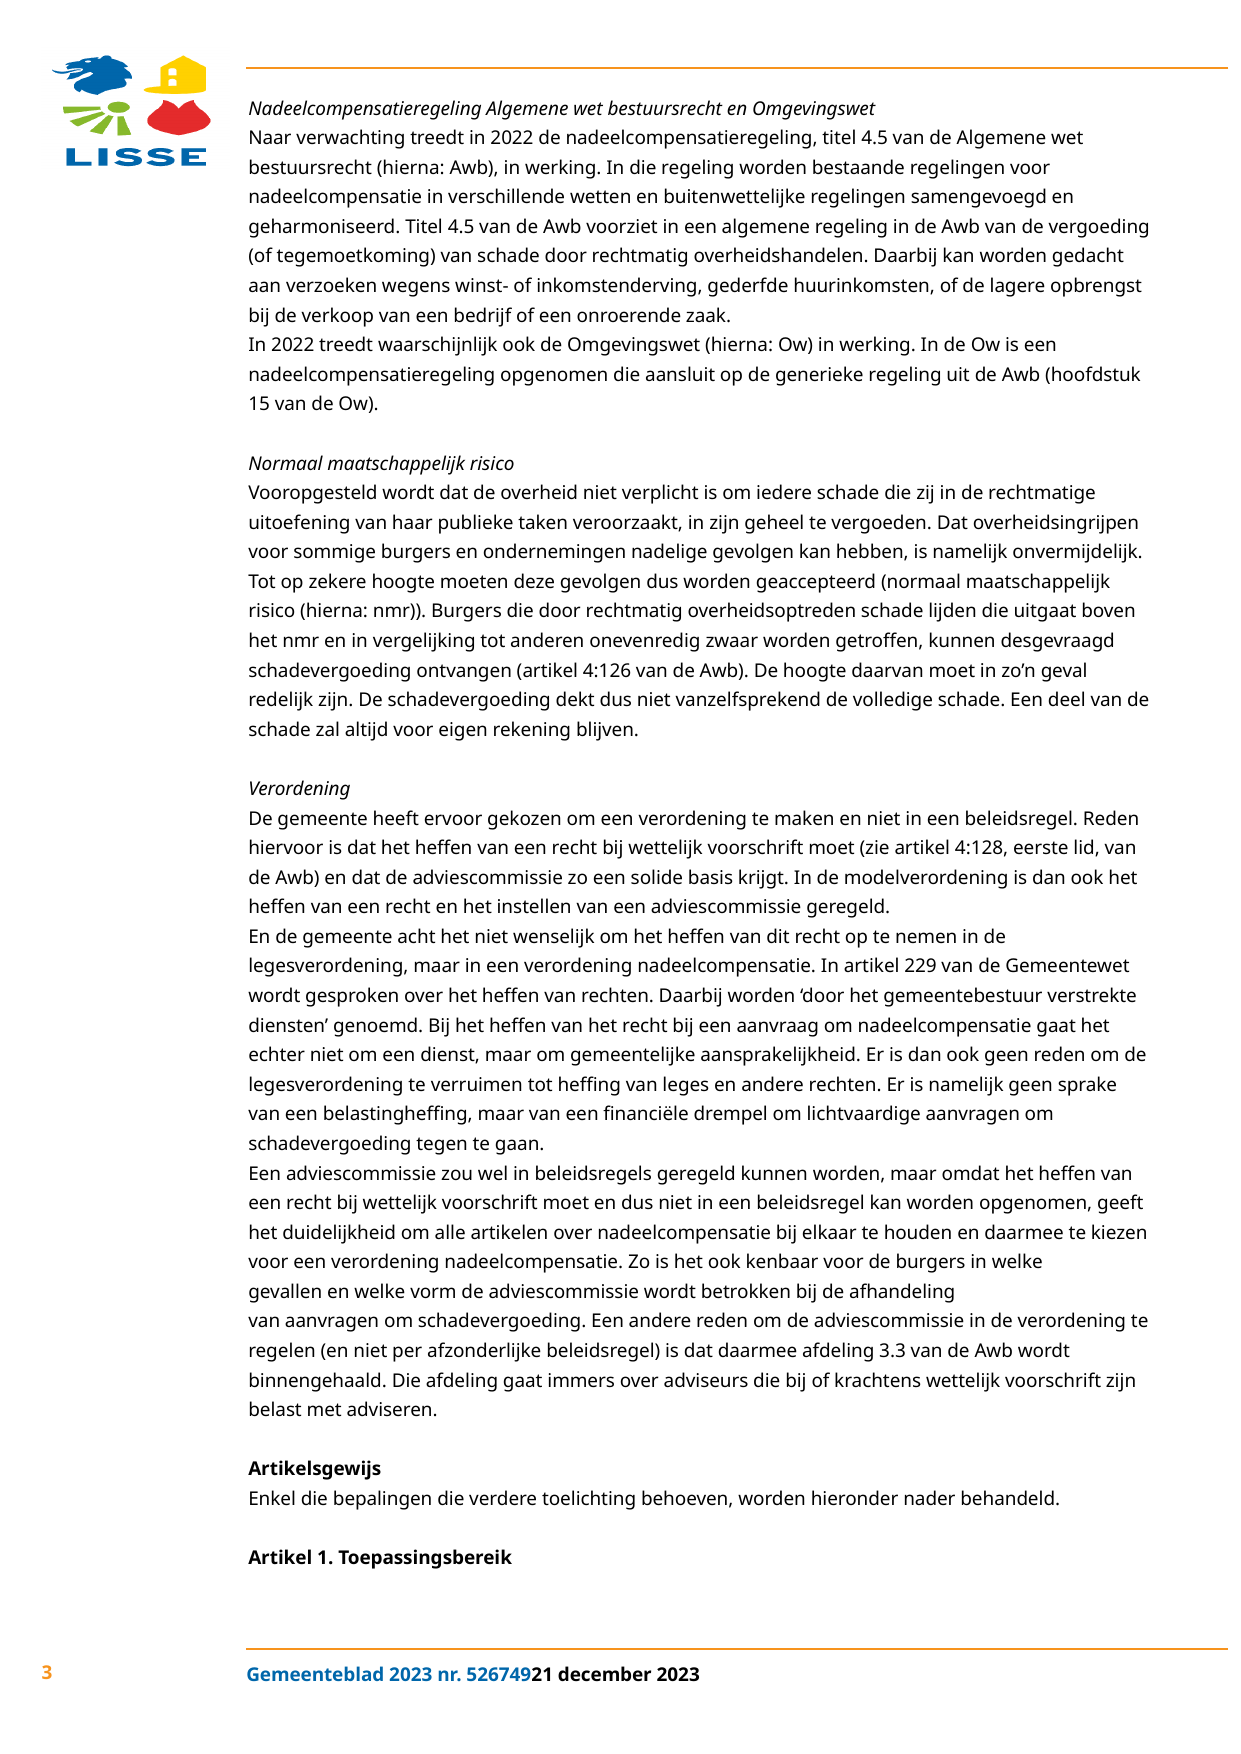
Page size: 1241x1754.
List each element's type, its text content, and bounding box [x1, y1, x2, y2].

text In 2022 treedt waarschijnlijk ook de Omgevingswet (hierna: Ow) in werking. In de Ow is een nadeelcompensatieregeling opgenomen die aansluit op de generieke regeling uit de Awb (hoofdstuk 15 van de Ow). [248, 331, 1152, 416]
text Naar verwachting treedt in 2022 de nadeelcompensatieregeling, titel 4.5 van de Algemene wet bestuursrecht (hierna: Awb), in werking. In die regeling worden bestaande regelingen voor nadeelcompensatie in verschillende wetten en buitenwettelijke regelingen samengevoegd en geharmoniseerd. Titel 4.5 van de Awb voorziet in een algemene regeling in de Awb van de vergoeding (of tegemoetkoming) van schade door rechtmatig overheidshandelen. Daarbij kan worden gedacht aan verzoeken wegens winst- of inkomstenderving, gederfde huurinkomsten, of de lagere opbrengst bij de verkoop van een bedrijf of een onroerende zaak. [248, 124, 1152, 328]
text van aanvragen om schadevergoeding. Een andere reden om de adviescommissie in de verordening te regelen (en niet per afzonderlijke beleidsregel) is dat daarmee afdeling 3.3 van de Awb wordt binnengehaald. Die afdeling gaat immers over adviseurs die bij of krachtens wettelijk voorschrift zijn belast met adviseren. [248, 1308, 1152, 1422]
picture [41, 47, 231, 172]
text gevallen en welke vorm de adviescommissie wordt betrokken bij de afhandeling [248, 1278, 1152, 1304]
text Artikel 1. Toepassingsbereik [248, 1544, 1152, 1570]
text Artikelsgewijs [248, 1456, 1152, 1481]
text Nadeelcompensatieregeling Algemene wet bestuursrecht en Omgevingswet [248, 95, 1152, 121]
text Verordening [248, 775, 1152, 801]
text Vooropgesteld wordt dat de overheid niet verplicht is om iedere schade die zij in de rechtmatige uitoefening van haar publieke taken veroorzaakt, in zijn geheel te vergoeden. Dat overheidsingrijpen voor sommige burgers en ondernemingen nadelige gevolgen kan hebben, is namelijk onvermijdelijk. Tot op zekere hoogte moeten deze gevolgen dus worden geaccepteerd (normaal maatschappelijk risico (hierna: nmr)). Burgers die door rechtmatig overheidsoptreden schade lijden die uitgaat boven het nmr en in vergelijking tot anderen onevenredig zwaar worden getroffen, kunnen desgevraagd schadevergoeding ontvangen (artikel 4:126 van de Awb). De hoogte daarvan moet in zo’n geval redelijk zijn. De schadevergoeding dekt dus niet vanzelfsprekend de volledige schade. Een deel van de schade zal altijd voor eigen rekening blijven. [248, 479, 1152, 742]
text Normaal maatschappelijk risico [248, 450, 1152, 476]
text En de gemeente acht het niet wenselijk om het heffen van dit recht op te nemen in de legesverordening, maar in een verordening nadeelcompensatie. In artikel 229 van de Gemeentewet wordt gesproken over het heffen van rechten. Daarbij worden ‘door het gemeentebestuur verstrekte diensten’ genoemd. Bij het heffen van het recht bij een aanvraag om nadeelcompensatie gaat het echter niet om een dienst, maar om gemeentelijke aansprakelijkheid. Er is dan ook geen reden om de legesverordening te verruimen tot heffing van leges en andere rechten. Er is namelijk geen sprake van een belastingheffing, maar van een financiële drempel om lichtvaardige aanvragen om schadevergoeding tegen te gaan. [248, 923, 1152, 1156]
text Een adviescommissie zou wel in beleidsregels geregeld kunnen worden, maar omdat het heffen van een recht bij wettelijk voorschrift moet en dus niet in een beleidsregel kan worden opgenomen, geeft het duidelijkheid om alle artikelen over nadeelcompensatie bij elkaar te houden en daarmee te kiezen voor een verordening nadeelcompensatie. Zo is het ook kenbaar voor de burgers in welke [248, 1160, 1152, 1274]
text De gemeente heeft ervoor gekozen om een verordening te maken en niet in een beleidsregel. Reden hiervoor is dat het heffen van een recht bij wettelijk voorschrift moet (zie artikel 4:128, eerste lid, van de Awb) en dat de adviescommissie zo een solide basis krijgt. In de modelverordening is dan ook het heffen van een recht en het instellen van een adviescommissie geregeld. [248, 805, 1152, 919]
text Enkel die bepalingen die verdere toelichting behoeven, worden hieronder nader behandeld. [248, 1485, 1152, 1511]
